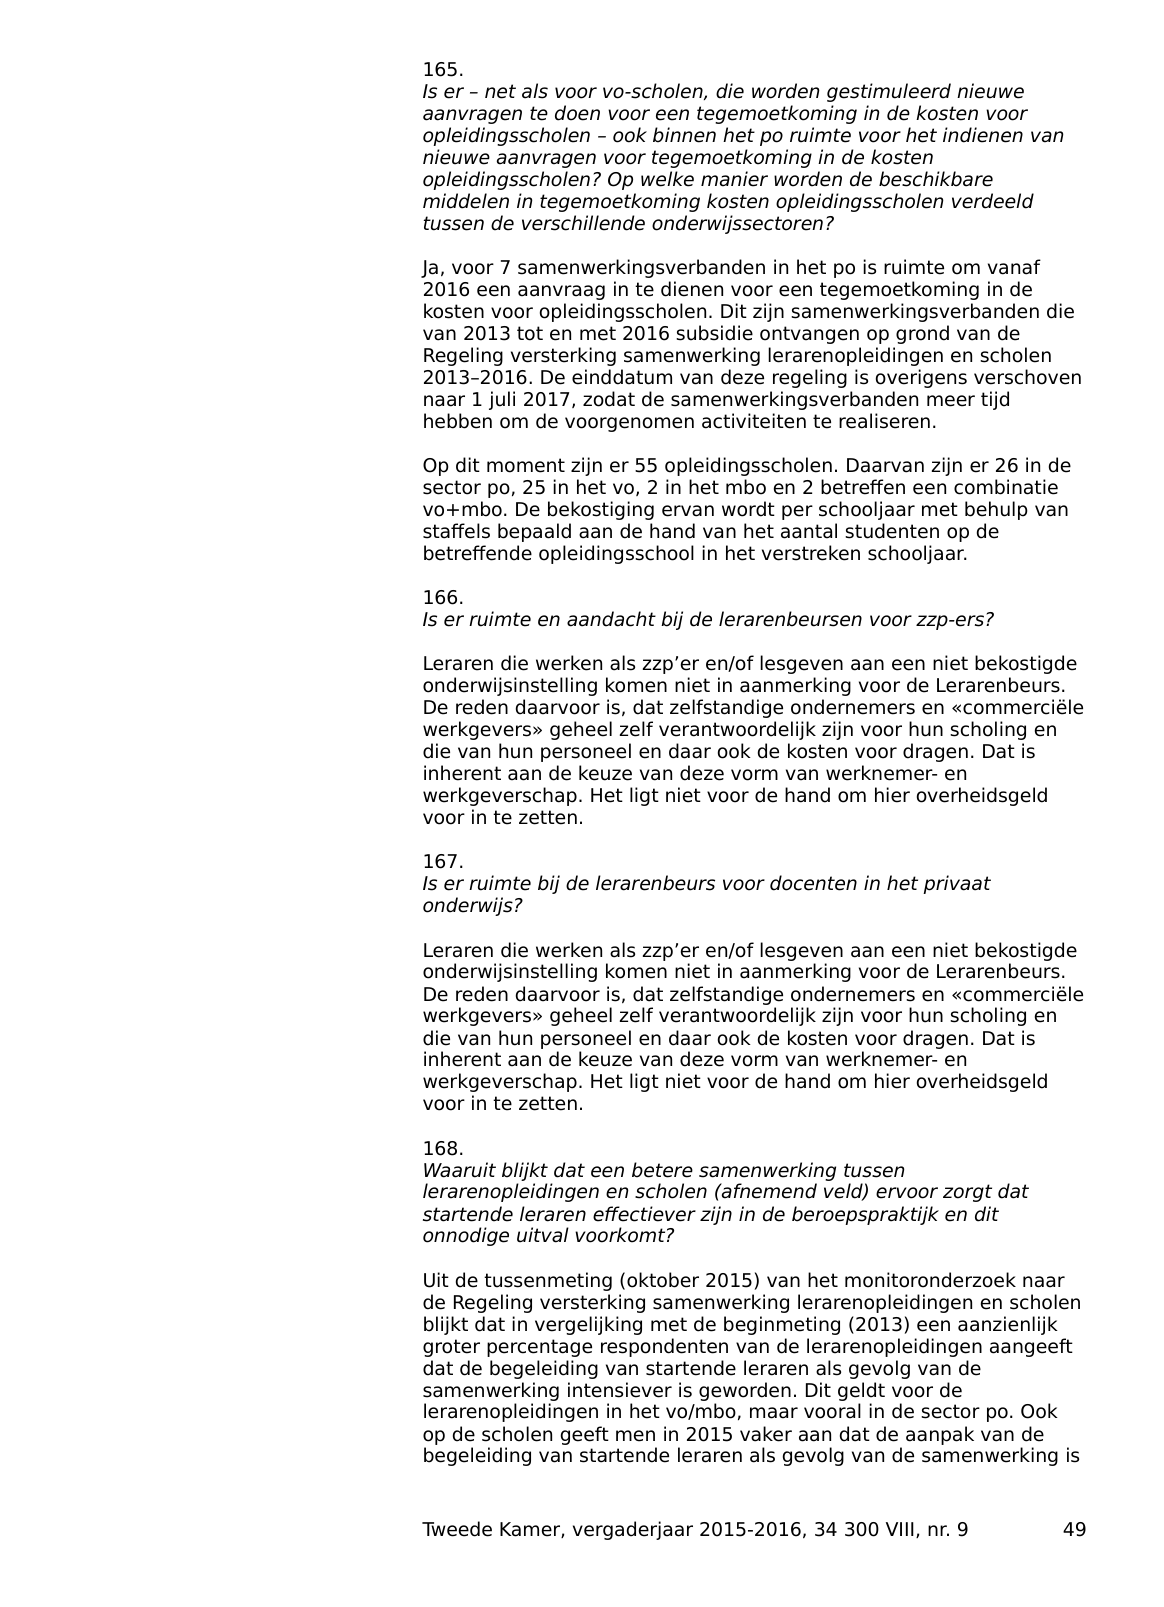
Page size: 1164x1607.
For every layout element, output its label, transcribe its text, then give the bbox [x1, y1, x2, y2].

text Leraren die werken als zzp’er en/of lesgeven aan een niet bekostigde onderwijsinstelling komen niet in aanmerking voor de Lerarenbeurs. De reden daarvoor is, dat zelfstandige ondernemers en «commerciële werkgevers» geheel zelf verantwoordelijk zijn voor hun scholing en die van hun personeel en daar ook de kosten voor dragen. Dat is inherent aan de keuze van deze vorm van werknemer- en werkgeverschap. Het ligt niet voor de hand om hier overheidsgeld voor in te zetten. [422, 939, 1087, 1115]
text Waaruit blijkt dat een betere samenwerking tussen lerarenopleidingen en scholen (afnemend veld) ervoor zorgt dat startende leraren effectiever zijn in de beroepspraktijk en dit onnodige uitval voorkomt? [422, 1159, 1087, 1247]
text 166. [422, 587, 1087, 609]
text 168. [422, 1137, 1087, 1159]
text 167. [422, 851, 1087, 873]
text Op dit moment zijn er 55 opleidingsscholen. Daarvan zijn er 26 in de sector po, 25 in het vo, 2 in het mbo en 2 betreffen een combinatie vo+mbo. De bekostiging ervan wordt per schooljaar met behulp van staffels bepaald aan de hand van het aantal studenten op de betreffende opleidingsschool in het verstreken schooljaar. [422, 455, 1087, 565]
text Uit de tussenmeting (oktober 2015) van het monitoronderzoek naar de Regeling versterking samenwerking lerarenopleidingen en scholen blijkt dat in vergelijking met de beginmeting (2013) een aanzienlijk groter percentage respondenten van de lerarenopleidingen aangeeft dat de begeleiding van startende leraren als gevolg van de samenwerking intensiever is geworden. Dit geldt voor de lerarenopleidingen in het vo/mbo, maar vooral in de sector po. Ook op de scholen geeft men in 2015 vaker aan dat de aanpak van de begeleiding van startende leraren als gevolg van de samenwerking is [422, 1269, 1087, 1467]
text 165. [422, 59, 1087, 81]
text Leraren die werken als zzp’er en/of lesgeven aan een niet bekostigde onderwijsinstelling komen niet in aanmerking voor de Lerarenbeurs. De reden daarvoor is, dat zelfstandige ondernemers en «commerciële werkgevers» geheel zelf verantwoordelijk zijn voor hun scholing en die van hun personeel en daar ook de kosten voor dragen. Dat is inherent aan de keuze van deze vorm van werknemer- en werkgeverschap. Het ligt niet voor de hand om hier overheidsgeld voor in te zetten. [422, 653, 1087, 829]
text Is er ruimte bij de lerarenbeurs voor docenten in het privaat onderwijs? [422, 873, 1087, 917]
text Ja, voor 7 samenwerkingsverbanden in het po is ruimte om vanaf 2016 een aanvraag in te dienen voor een tegemoetkoming in de kosten voor opleidingsscholen. Dit zijn samenwerkingsverbanden die van 2013 tot en met 2016 subsidie ontvangen op grond van de Regeling versterking samenwerking lerarenopleidingen en scholen 2013–2016. De einddatum van deze regeling is overigens verschoven naar 1 juli 2017, zodat de samenwerkingsverbanden meer tijd hebben om de voorgenomen activiteiten te realiseren. [422, 257, 1087, 433]
text Is er – net als voor vo-scholen, die worden gestimuleerd nieuwe aanvragen te doen voor een tegemoetkoming in de kosten voor opleidingsscholen – ook binnen het po ruimte voor het indienen van nieuwe aanvragen voor tegemoetkoming in de kosten opleidingsscholen? Op welke manier worden de beschikbare middelen in tegemoetkoming kosten opleidingsscholen verdeeld tussen de verschillende onderwijssectoren? [422, 81, 1087, 235]
text Is er ruimte en aandacht bij de lerarenbeursen voor zzp-ers? [422, 609, 1087, 631]
